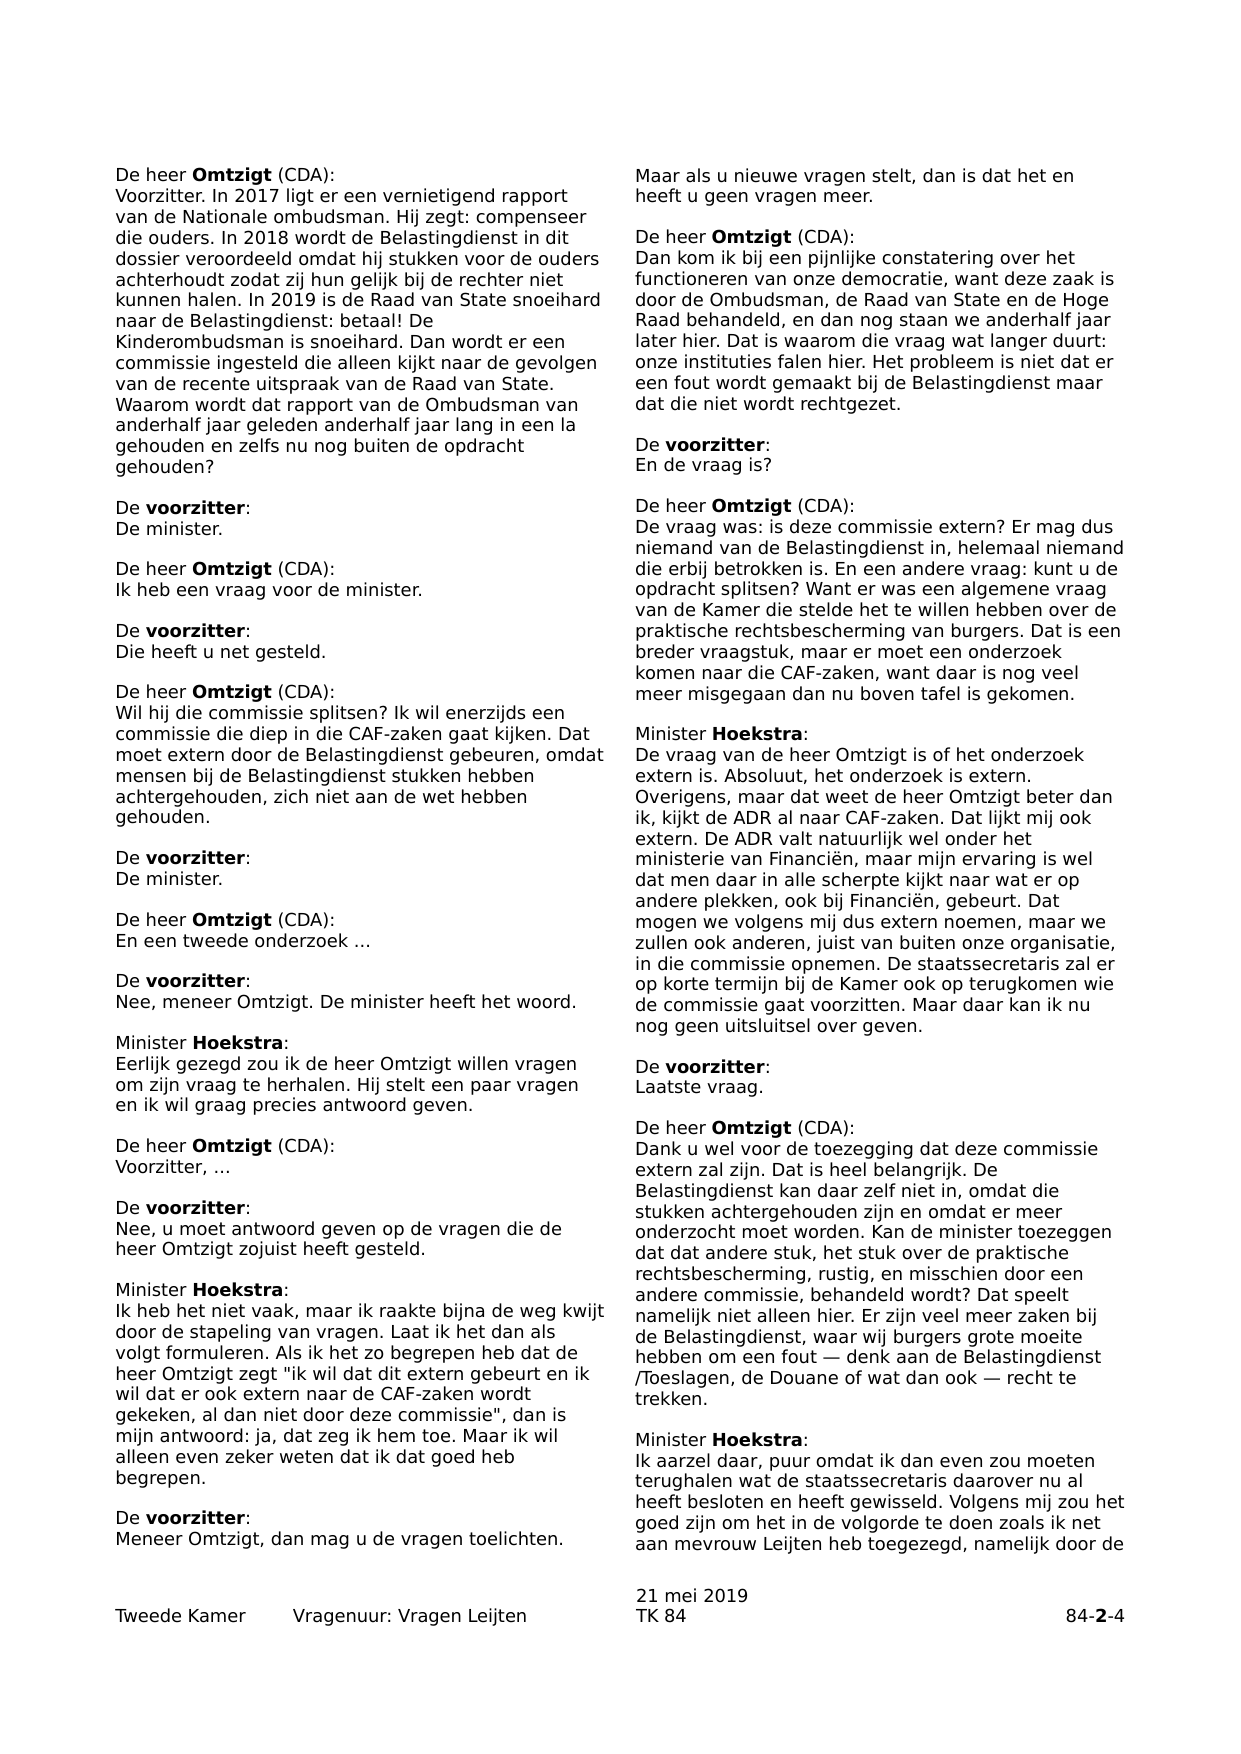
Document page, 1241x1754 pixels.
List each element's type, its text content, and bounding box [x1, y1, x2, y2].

text En de vraag is? [635, 455, 1125, 476]
text Ik aarzel daar, puur omdat ik dan even zou moeten terughalen wat de staatssecretaris daarover nu al heeft besloten en heeft gewisseld. Volgens mij zou het goed zijn om het in de volgorde te doen zoals ik net aan mevrouw Leijten heb toegezegd, namelijk door de [635, 1450, 1125, 1554]
text De vraag van de heer Omtzigt is of het onderzoek extern is. Absoluut, het onderzoek is extern. Overigens, maar dat weet de heer Omtzigt beter dan ik, kijkt de ADR al naar CAF-zaken. Dat lijkt mij ook extern. De ADR valt natuurlijk wel onder het ministerie van Financiën, maar mijn ervaring is wel dat men daar in alle scherpte kijkt naar wat er op andere plekken, ook bij Financiën, gebeurt. Dat mogen we volgens mij dus extern noemen, maar we zullen ook anderen, juist van buiten onze organisatie, in die commissie opnemen. De staatssecretaris zal er op korte termijn bij de Kamer ook op terugkomen wie de commissie gaat voorzitten. Maar daar kan ik nu nog geen uitsluitsel over geven. [635, 745, 1125, 1037]
text Minister Hoekstra: [115, 1033, 605, 1053]
text Maar als u nieuwe vragen stelt, dan is dat het en heeft u geen vragen meer. [635, 165, 1125, 207]
text Ik heb een vraag voor de minister. [115, 580, 605, 601]
text Dan kom ik bij een pijnlijke constatering over het functioneren van onze democratie, want deze zaak is door de Ombudsman, de Raad van State en de Hoge Raad behandeld, en dan nog staan we anderhalf jaar later hier. Dat is waarom die vraag wat langer duurt: onze instituties falen hier. Het probleem is niet dat er een fout wordt gemaakt bij de Belastingdienst maar dat die niet wordt rechtgezet. [635, 248, 1125, 414]
text De heer Omtzigt (CDA): [115, 165, 605, 186]
text De vraag was: is deze commissie extern? Er mag dus niemand van de Belastingdienst in, helemaal niemand die erbij betrokken is. En een andere vraag: kunt u de opdracht splitsen? Want er was een algemene vraag van de Kamer die stelde het te willen hebben over de praktische rechtsbescherming van burgers. Dat is een breder vraagstuk, maar er moet een onderzoek komen naar die CAF-zaken, want daar is nog veel meer misgegaan dan nu boven tafel is gekomen. [635, 517, 1125, 704]
text Die heeft u net gesteld. [115, 642, 605, 662]
text De minister. [115, 518, 605, 539]
text De heer Omtzigt (CDA): [635, 1118, 1125, 1139]
text Ik heb het niet vaak, maar ik raakte bijna de weg kwijt door de stapeling van vragen. Laat ik het dan als volgt formuleren. Als ik het zo begrepen heb dat de heer Omtzigt zegt "ik wil dat dit extern gebeurt en ik wil dat er ook extern naar de CAF-zaken wordt gekeken, al dan niet door deze commissie", dan is mijn antwoord: ja, dat zeg ik hem toe. Maar ik wil alleen even zeker weten dat ik dat goed heb begrepen. [115, 1301, 605, 1488]
text Minister Hoekstra: [635, 1430, 1125, 1450]
text De heer Omtzigt (CDA): [115, 910, 605, 930]
text De voorzitter: [115, 848, 605, 869]
text De voorzitter: [635, 1057, 1125, 1077]
text Wil hij die commissie splitsen? Ik wil enerzijds een commissie die diep in die CAF-zaken gaat kijken. Dat moet extern door de Belastingdienst gebeuren, omdat mensen bij de Belastingdienst stukken hebben achtergehouden, zich niet aan de wet hebben gehouden. [115, 703, 605, 828]
text Minister Hoekstra: [635, 724, 1125, 745]
text De minister. [115, 869, 605, 890]
text De heer Omtzigt (CDA): [115, 559, 605, 580]
text De heer Omtzigt (CDA): [115, 1136, 605, 1157]
text De heer Omtzigt (CDA): [115, 682, 605, 703]
text De heer Omtzigt (CDA): [635, 496, 1125, 517]
text Minister Hoekstra: [115, 1280, 605, 1301]
text De voorzitter: [115, 1198, 605, 1218]
text Nee, meneer Omtzigt. De minister heeft het woord. [115, 992, 605, 1013]
text Voorzitter. In 2017 ligt er een vernietigend rapport van de Nationale ombudsman. Hij zegt: compenseer die ouders. In 2018 wordt de Belastingdienst in dit dossier veroordeeld omdat hij stukken voor de ouders achterhoudt zodat zij hun gelijk bij de rechter niet kunnen halen. In 2019 is de Raad van State snoeihard naar de Belastingdienst: betaal! De Kinderombudsman is snoeihard. Dan wordt er een commissie ingesteld die alleen kijkt naar de gevolgen van de recente uitspraak van de Raad van State. Waarom wordt dat rapport van de Ombudsman van anderhalf jaar geleden anderhalf jaar lang in een la gehouden en zelfs nu nog buiten de opdracht gehouden? [115, 186, 605, 478]
text Voorzitter, ... [115, 1157, 605, 1178]
text De voorzitter: [115, 621, 605, 642]
text Dank u wel voor de toezegging dat deze commissie extern zal zijn. Dat is heel belangrijk. De Belastingdienst kan daar zelf niet in, omdat die stukken achtergehouden zijn en omdat er meer onderzocht moet worden. Kan de minister toezeggen dat dat andere stuk, het stuk over de praktische rechtsbescherming, rustig, en misschien door een andere commissie, behandeld wordt? Dat speelt namelijk niet alleen hier. Er zijn veel meer zaken bij de Belastingdienst, waar wij burgers grote moeite hebben om een fout — denk aan de Belastingdienst /Toeslagen, de Douane of wat dan ook — recht te trekken. [635, 1139, 1125, 1410]
text Meneer Omtzigt, dan mag u de vragen toelichten. [115, 1529, 605, 1550]
text De heer Omtzigt (CDA): [635, 227, 1125, 248]
text Nee, u moet antwoord geven op de vragen die de heer Omtzigt zojuist heeft gesteld. [115, 1218, 605, 1260]
text De voorzitter: [115, 1508, 605, 1529]
text Eerlijk gezegd zou ik de heer Omtzigt willen vragen om zijn vraag te herhalen. Hij stelt een paar vragen en ik wil graag precies antwoord geven. [115, 1053, 605, 1116]
text En een tweede onderzoek ... [115, 930, 605, 951]
text De voorzitter: [635, 434, 1125, 455]
text De voorzitter: [115, 498, 605, 518]
text Laatste vraag. [635, 1077, 1125, 1098]
text De voorzitter: [115, 971, 605, 992]
